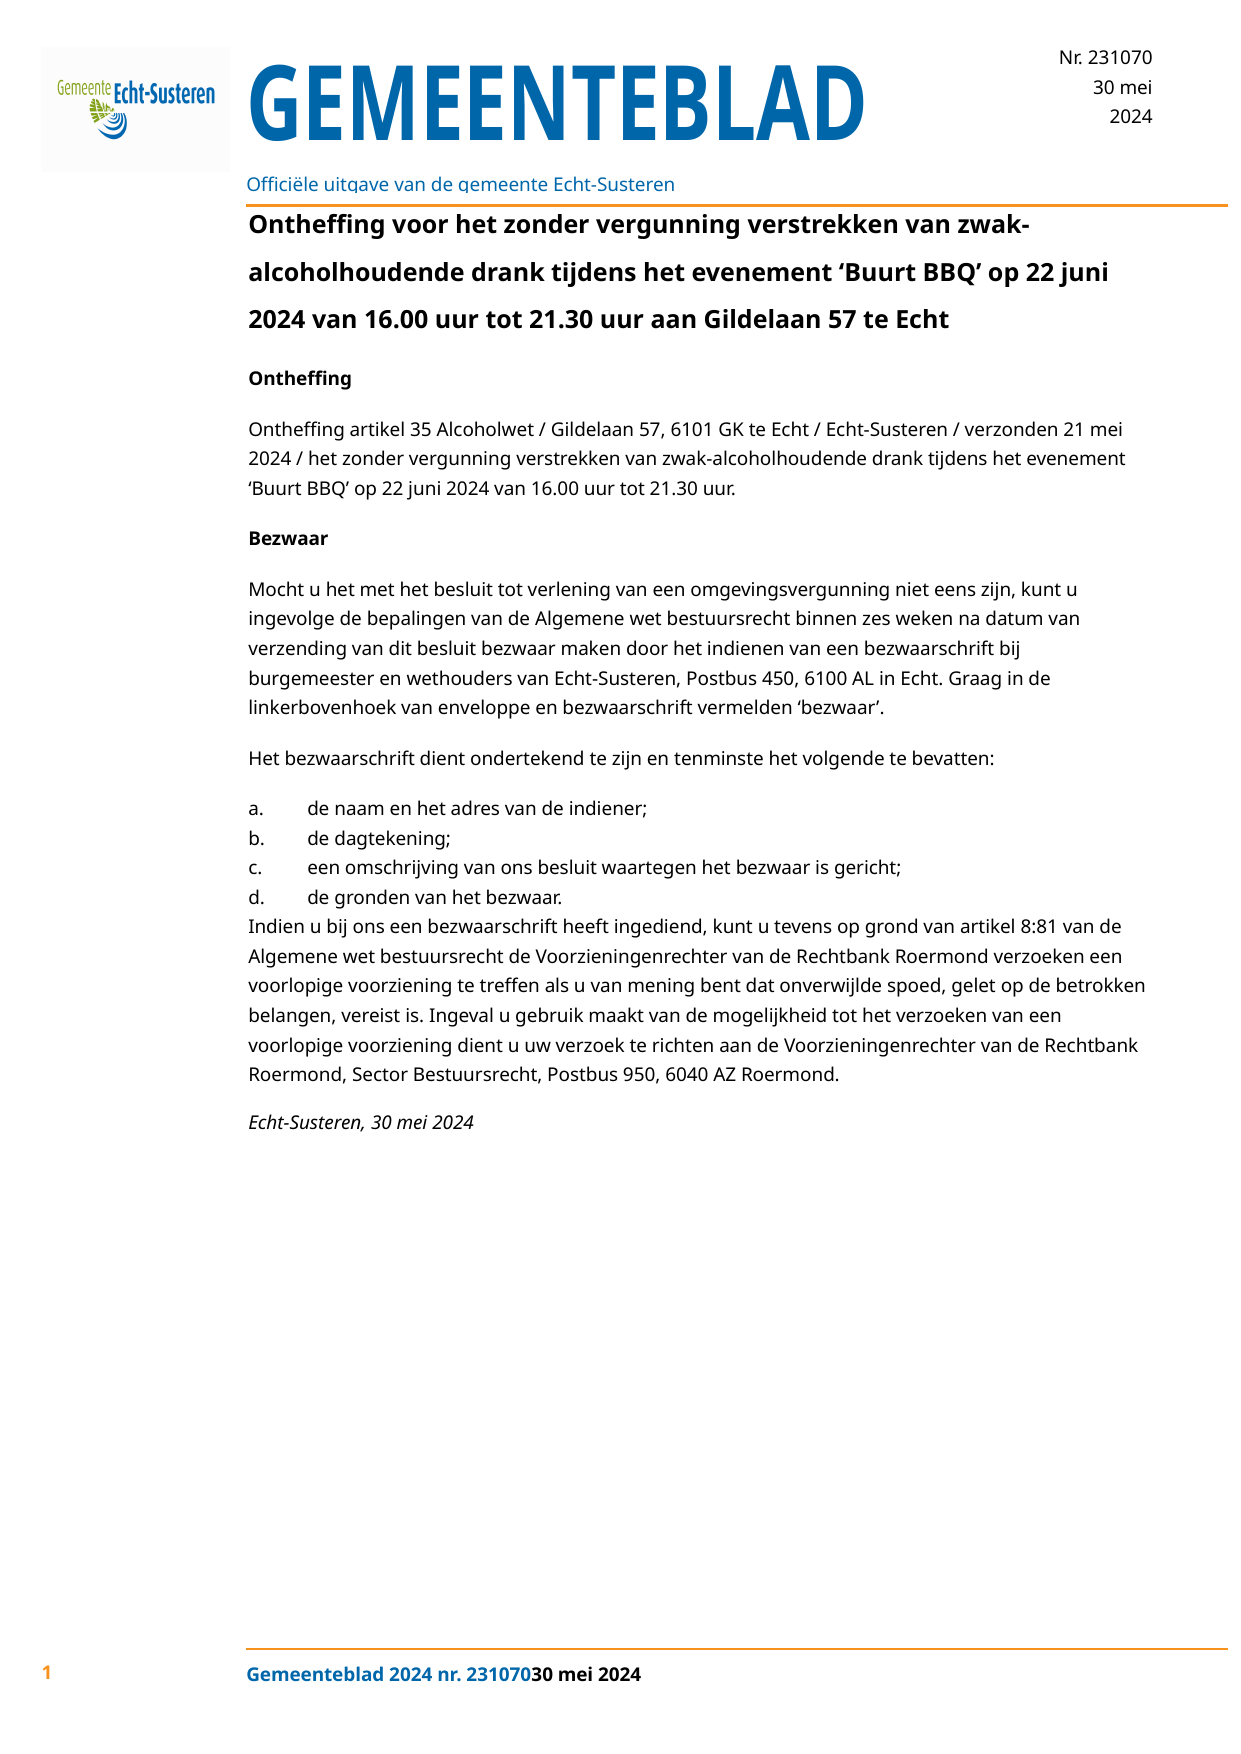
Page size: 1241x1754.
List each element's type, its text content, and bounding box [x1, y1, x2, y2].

text Echt-Susteren, 30 mei 2024 [248, 1109, 1152, 1135]
list de gronden van het bezwaar. [248, 884, 1152, 909]
text Indien u bij ons een bezwaarschrift heeft ingediend, kunt u tevens op grond van artikel 8:81 van de Algemene wet bestuursrecht de Voorzieningenrechter van de Rechtbank Roermond verzoeken een voorlopige voorziening te treffen als u van mening bent dat onverwijlde spoed, gelet op de betrokken belangen, vereist is. Ingeval u gebruik maakt van de mogelijkheid tot het verzoeken van een voorlopige voorziening dient u uw verzoek te richten aan de Voorzieningenrechter van de Rechtbank Roermond, Sector Bestuursrecht, Postbus 950, 6040 AZ Roermond. [248, 913, 1152, 1087]
text Ontheffing artikel 35 Alcoholwet / Gildelaan 57, 6101 GK te Echt / Echt-Susteren / verzonden 21 mei 2024 / het zonder vergunning verstrekken van zwak-alcoholhoudende drank tijdens het evenement ‘Buurt BBQ’ op 22 juni 2024 van 16.00 uur tot 21.30 uur. [248, 416, 1152, 501]
picture [41, 47, 231, 172]
list de naam en het adres van de indiener; [248, 795, 1152, 821]
text Mocht u het met het besluit tot verlening van een omgevingsvergunning niet eens zijn, kunt u ingevolge de bepalingen van de Algemene wet bestuursrecht binnen zes weken na datum van verzending van dit besluit bezwaar maken door het indienen van een bezwaarschrift bij burgemeester en wethouders van Echt-Susteren, Postbus 450, 6100 AL in Echt. Graag in de linkerbovenhoek van enveloppe en bezwaarschrift vermelden ‘bezwaar’. [248, 576, 1152, 720]
text Het bezwaarschrift dient ondertekend te zijn en tenminste het volgende te bevatten: [248, 745, 1152, 770]
list de dagtekening; [248, 825, 1152, 850]
text Ontheffing [248, 366, 1152, 391]
text Ontheffing voor het zonder vergunning verstrekken van zwak-alcoholhoudende drank tijdens het evenement ‘Buurt BBQ’ op 22 juni 2024 van 16.00 uur tot 21.30 uur aan Gildelaan 57 te Echt [248, 207, 1152, 336]
list een omschrijving van ons besluit waartegen het bezwaar is gericht; [248, 854, 1152, 880]
text Bezwaar [248, 526, 1152, 551]
